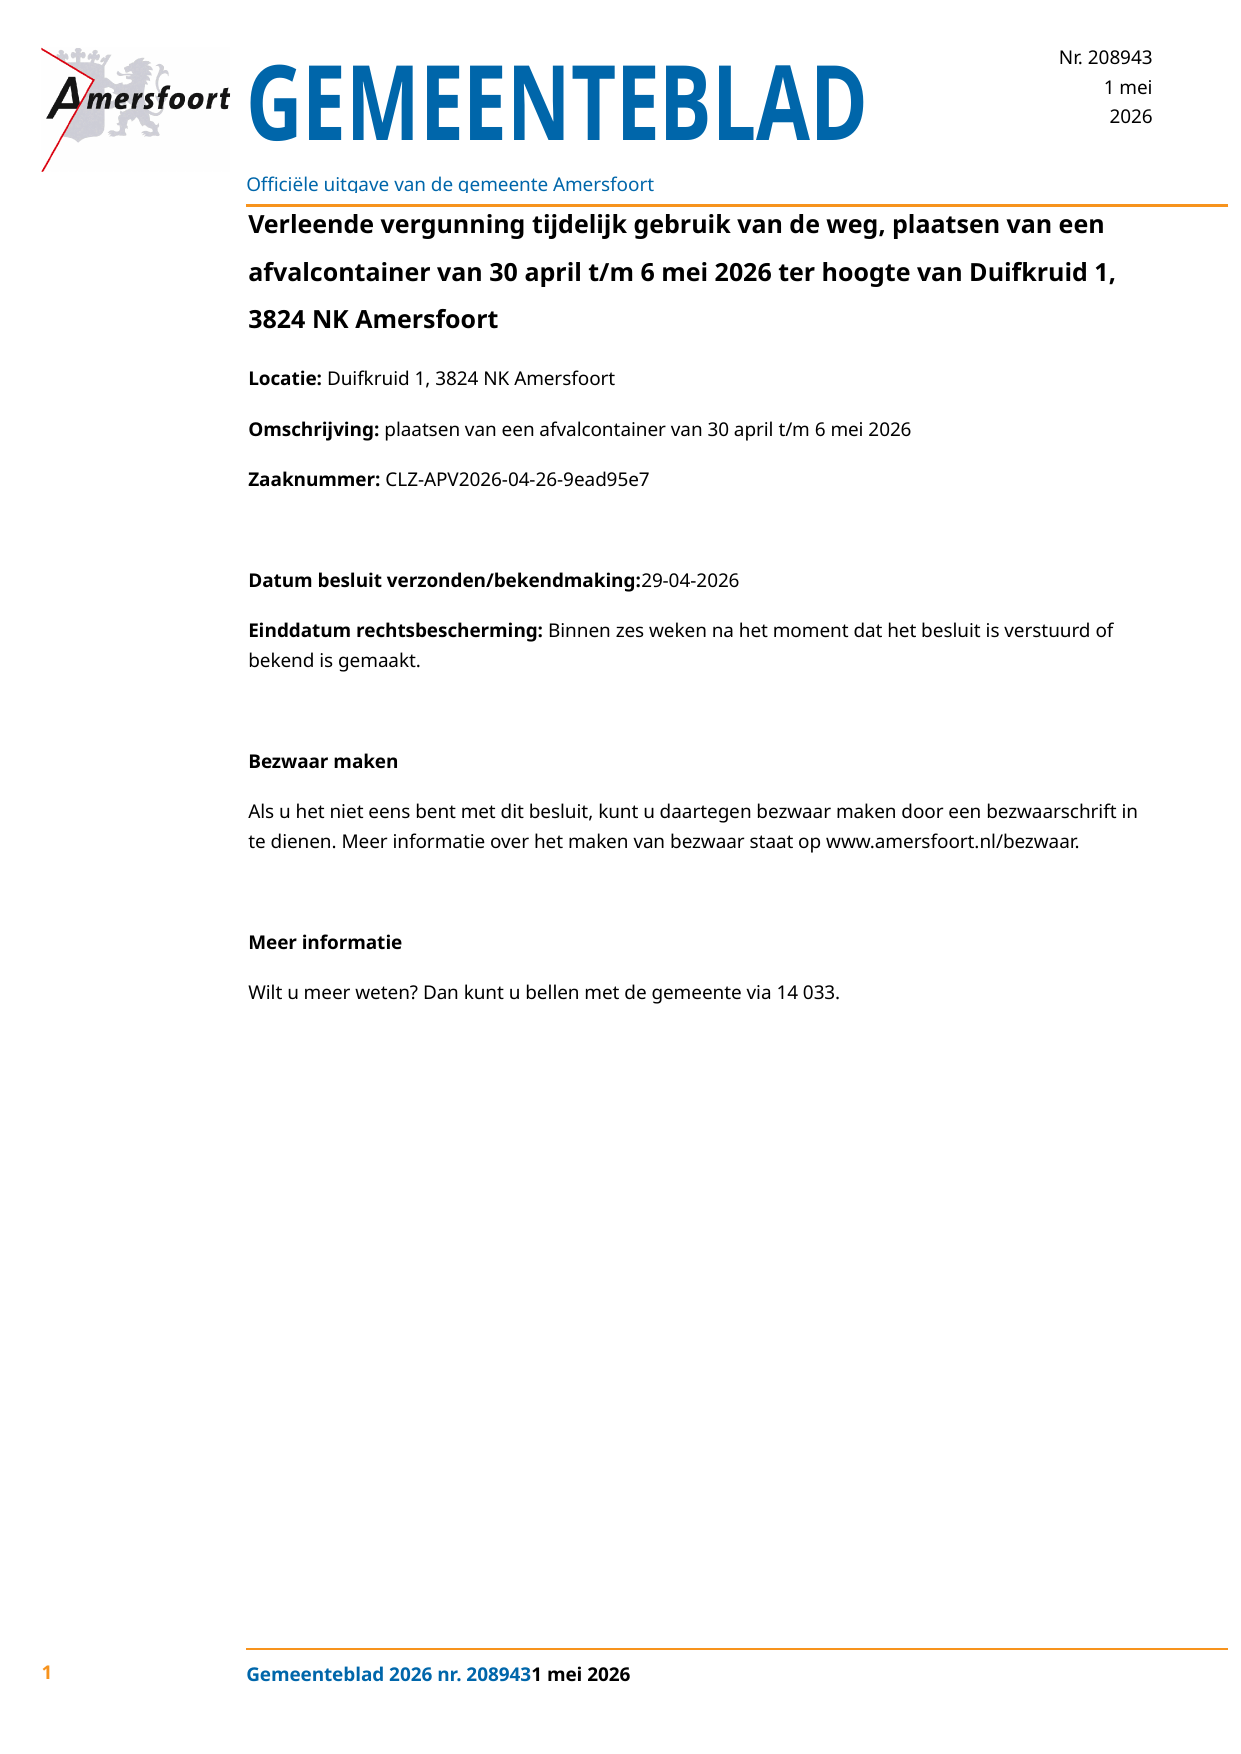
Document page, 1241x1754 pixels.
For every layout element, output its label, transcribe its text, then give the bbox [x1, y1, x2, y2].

picture [41, 47, 231, 172]
text Wilt u meer weten? Dan kunt u bellen met de gemeente via 14 033. [248, 979, 1152, 1005]
text Zaaknummer: CLZ-APV2026-04-26-9ead95e7 [248, 466, 1152, 492]
text Bezwaar maken [248, 748, 1152, 774]
text Einddatum rechtsbescherming: Binnen zes weken na het moment dat het besluit is verstuurd of bekend is gemaakt. [248, 618, 1152, 673]
text Omschrijving: plaatsen van een afvalcontainer van 30 april t/m 6 mei 2026 [248, 416, 1152, 442]
text Verleende vergunning tijdelijk gebruik van de weg, plaatsen van een afvalcontainer van 30 april t/m 6 mei 2026 ter hoogte van Duifkruid 1, 3824 NK Amersfoort [248, 207, 1152, 336]
text Als u het niet eens bent met dit besluit, kunt u daartegen bezwaar maken door een bezwaarschrift in te dienen. Meer informatie over het maken van bezwaar staat op www.amersfoort.nl/bezwaar. [248, 798, 1152, 854]
text Meer informatie [248, 929, 1152, 954]
text Locatie: Duifkruid 1, 3824 NK Amersfoort [248, 366, 1152, 391]
text Datum besluit verzonden/bekendmaking:29-04-2026 [248, 567, 1152, 593]
